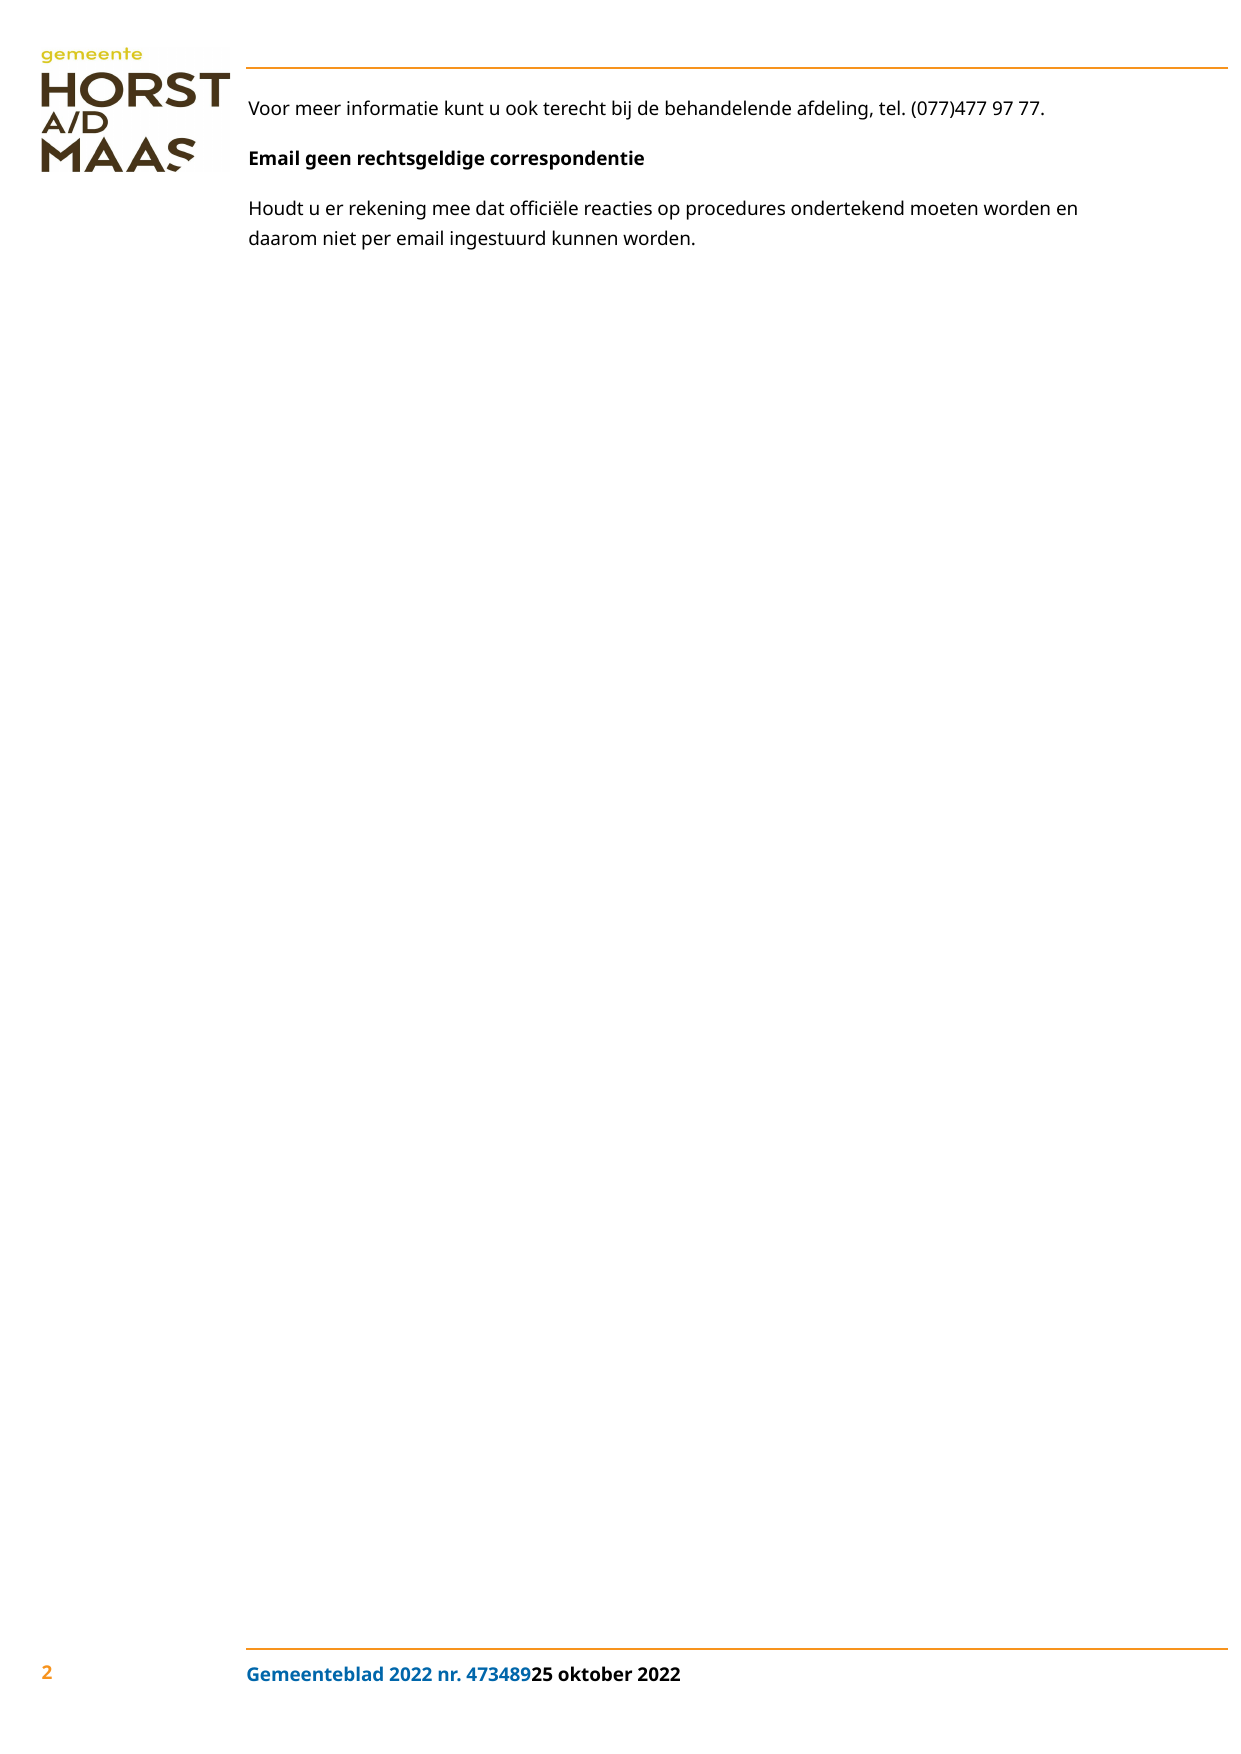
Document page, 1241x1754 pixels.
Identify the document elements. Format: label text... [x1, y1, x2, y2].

text Email geen rechtsgeldige correspondentie [248, 145, 1152, 171]
text Voor meer informatie kunt u ook terecht bij de behandelende afdeling, tel. (077)477 97 77. [248, 95, 1152, 121]
text Houdt u er rekening mee dat officiële reacties op procedures ondertekend moeten worden en daarom niet per email ingestuurd kunnen worden. [248, 196, 1152, 251]
picture [41, 47, 231, 172]
